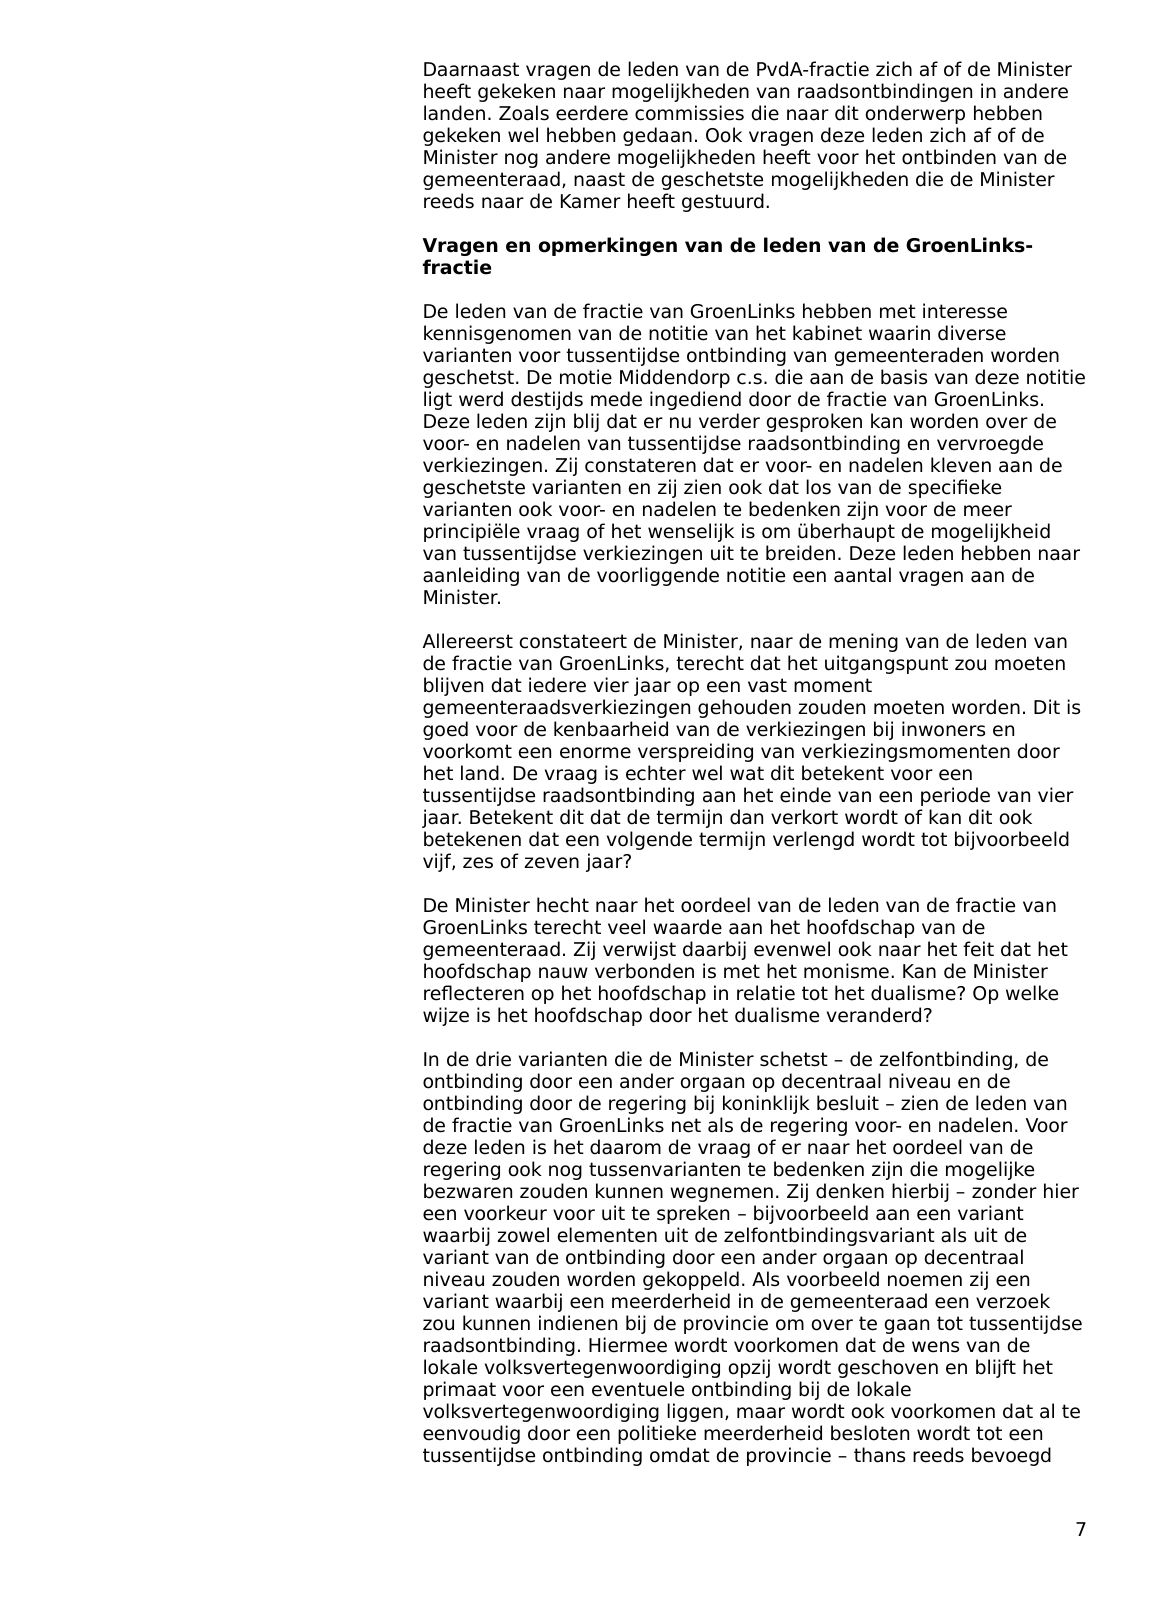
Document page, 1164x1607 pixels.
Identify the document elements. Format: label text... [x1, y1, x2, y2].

subtitle Vragen en opmerkingen van de leden van de GroenLinks-fractie [422, 235, 1087, 279]
text Allereerst constateert de Minister, naar de mening van de leden van de fractie van GroenLinks, terecht dat het uitgangspunt zou moeten blijven dat iedere vier jaar op een vast moment gemeenteraadsverkiezingen gehouden zouden moeten worden. Dit is goed voor de kenbaarheid van de verkiezingen bij inwoners en voorkomt een enorme verspreiding van verkiezingsmomenten door het land. De vraag is echter wel wat dit betekent voor een tussentijdse raadsontbinding aan het einde van een periode van vier jaar. Betekent dit dat de termijn dan verkort wordt of kan dit ook betekenen dat een volgende termijn verlengd wordt tot bijvoorbeeld vijf, zes of zeven jaar? [422, 631, 1087, 873]
text In de drie varianten die de Minister schetst – de zelfontbinding, de ontbinding door een ander orgaan op decentraal niveau en de ontbinding door de regering bij koninklijk besluit – zien de leden van de fractie van GroenLinks net als de regering voor- en nadelen. Voor deze leden is het daarom de vraag of er naar het oordeel van de regering ook nog tussenvarianten te bedenken zijn die mogelijke bezwaren zouden kunnen wegnemen. Zij denken hierbij – zonder hier een voorkeur voor uit te spreken – bijvoorbeeld aan een variant waarbij zowel elementen uit de zelfontbindingsvariant als uit de variant van de ontbinding door een ander orgaan op decentraal niveau zouden worden gekoppeld. Als voorbeeld noemen zij een variant waarbij een meerderheid in de gemeenteraad een verzoek zou kunnen indienen bij de provincie om over te gaan tot tussentijdse raadsontbinding. Hiermee wordt voorkomen dat de wens van de lokale volksvertegenwoordiging opzij wordt geschoven en blijft het primaat voor een eventuele ontbinding bij de lokale volksvertegenwoordiging liggen, maar wordt ook voorkomen dat al te eenvoudig door een politieke meerderheid besloten wordt tot een tussentijdse ontbinding omdat de provincie – thans reeds bevoegd [422, 1049, 1087, 1467]
text De leden van de fractie van GroenLinks hebben met interesse kennisgenomen van de notitie van het kabinet waarin diverse varianten voor tussentijdse ontbinding van gemeenteraden worden geschetst. De motie Middendorp c.s. die aan de basis van deze notitie ligt werd destijds mede ingediend door de fractie van GroenLinks. Deze leden zijn blij dat er nu verder gesproken kan worden over de voor- en nadelen van tussentijdse raadsontbinding en vervroegde verkiezingen. Zij constateren dat er voor- en nadelen kleven aan de geschetste varianten en zij zien ook dat los van de specifieke varianten ook voor- en nadelen te bedenken zijn voor de meer principiële vraag of het wenselijk is om überhaupt de mogelijkheid van tussentijdse verkiezingen uit te breiden. Deze leden hebben naar aanleiding van de voorliggende notitie een aantal vragen aan de Minister. [422, 301, 1087, 609]
text De Minister hecht naar het oordeel van de leden van de fractie van GroenLinks terecht veel waarde aan het hoofdschap van de gemeenteraad. Zij verwijst daarbij evenwel ook naar het feit dat het hoofdschap nauw verbonden is met het monisme. Kan de Minister reflecteren op het hoofdschap in relatie tot het dualisme? Op welke wijze is het hoofdschap door het dualisme veranderd? [422, 895, 1087, 1027]
text Daarnaast vragen de leden van de PvdA-fractie zich af of de Minister heeft gekeken naar mogelijkheden van raadsontbindingen in andere landen. Zoals eerdere commissies die naar dit onderwerp hebben gekeken wel hebben gedaan. Ook vragen deze leden zich af of de Minister nog andere mogelijkheden heeft voor het ontbinden van de gemeenteraad, naast de geschetste mogelijkheden die de Minister reeds naar de Kamer heeft gestuurd. [422, 59, 1087, 213]
